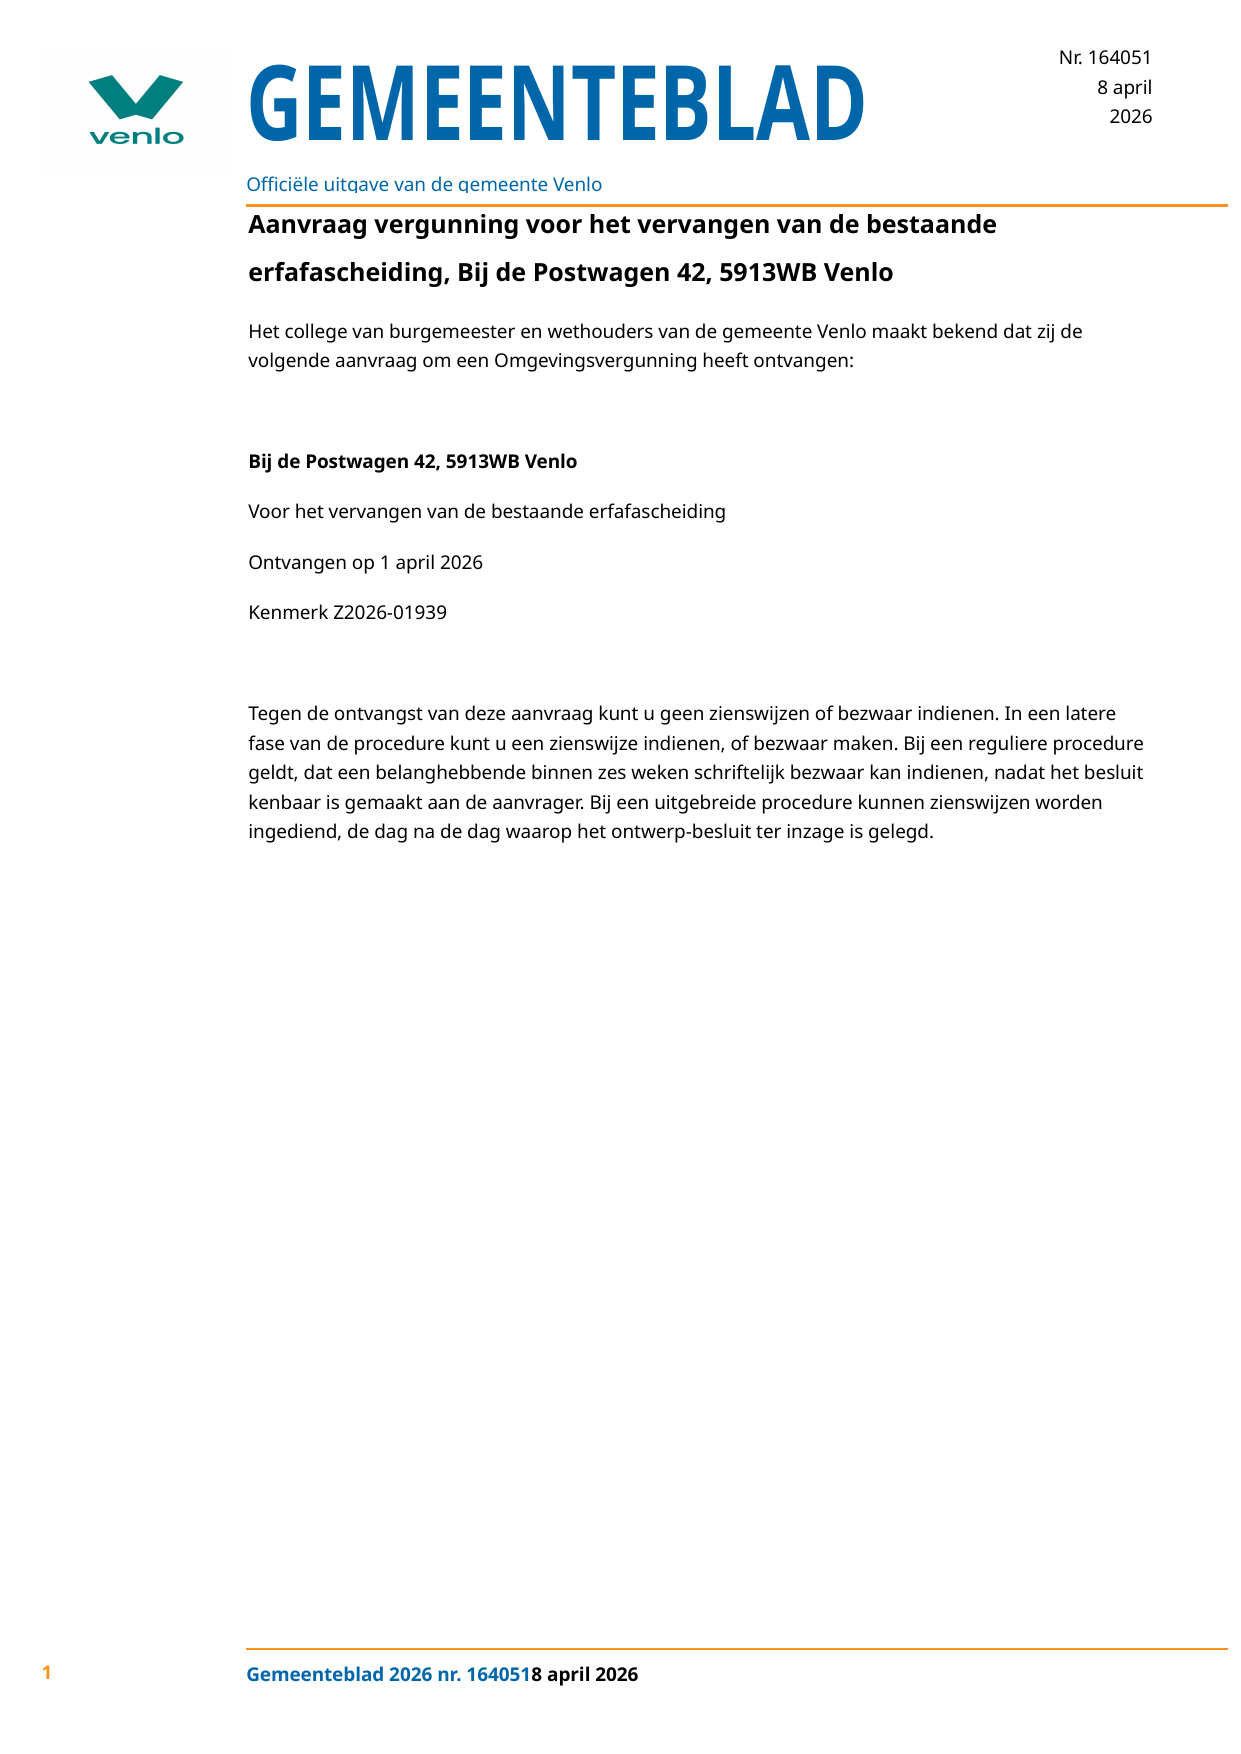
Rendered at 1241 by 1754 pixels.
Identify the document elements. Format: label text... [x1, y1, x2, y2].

text Kenmerk Z2026-01939 [248, 599, 1152, 625]
text Voor het vervangen van de bestaande erfafascheiding [248, 499, 1152, 524]
text Het college van burgemeester en wethouders van de gemeente Venlo maakt bekend dat zij de volgende aanvraag om een Omgevingsvergunning heeft ontvangen: [248, 318, 1152, 373]
text Aanvraag vergunning voor het vervangen van de bestaande erfafascheiding, Bij de Postwagen 42, 5913WB Venlo [248, 207, 1152, 288]
text Tegen de ontvangst van deze aanvraag kunt u geen zienswijzen of bezwaar indienen. In een latere fase van de procedure kunt u een zienswijze indienen, of bezwaar maken. Bij een reguliere procedure geldt, dat een belanghebbende binnen zes weken schriftelijk bezwaar kan indienen, nadat het besluit kenbaar is gemaakt aan de aanvrager. Bij een uitgebreide procedure kunnen zienswijzen worden ingediend, de dag na de dag waarop het ontwerp-besluit ter inzage is gelegd. [248, 700, 1152, 844]
text Ontvangen op 1 april 2026 [248, 549, 1152, 575]
picture [41, 47, 231, 172]
text Bij de Postwagen 42, 5913WB Venlo [248, 448, 1152, 474]
